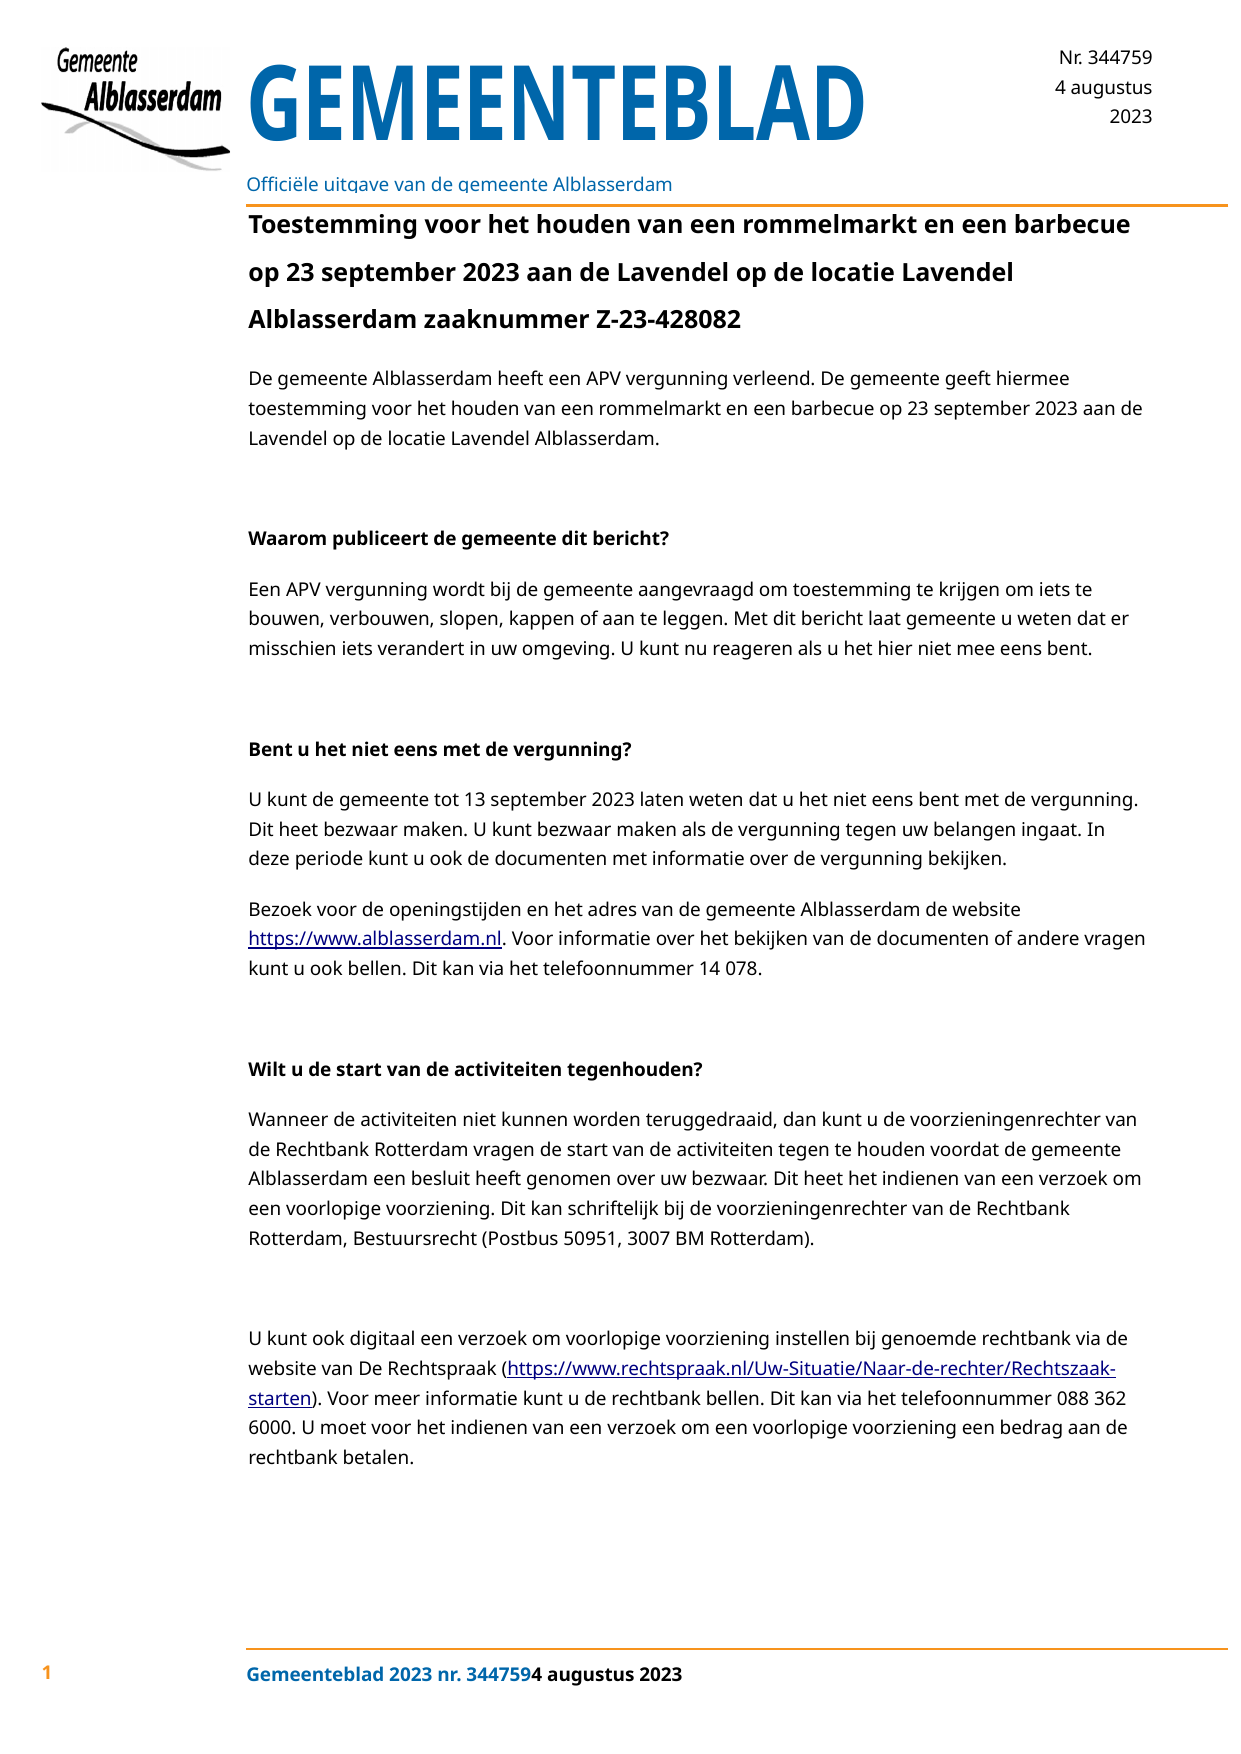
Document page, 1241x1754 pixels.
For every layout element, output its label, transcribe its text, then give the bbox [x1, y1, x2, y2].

text De gemeente Alblasserdam heeft een APV vergunning verleend. De gemeente geeft hiermee toestemming voor het houden van een rommelmarkt en een barbecue op 23 september 2023 aan de Lavendel op de locatie Lavendel Alblasserdam. [248, 366, 1152, 450]
text U kunt ook digitaal een verzoek om voorlopige voorziening instellen bij genoemde rechtbank via de website van De Rechtspraak (https://www.rechtspraak.nl/Uw-Situatie/Naar-de-rechter/Rechtszaak-starten). Voor meer informatie kunt u de rechtbank bellen. Dit kan via het telefoonnummer 088 362 6000. U moet voor het indienen van een verzoek om een voorlopige voorziening een bedrag aan de rechtbank betalen. [248, 1326, 1152, 1469]
text Wanneer de activiteiten niet kunnen worden teruggedraaid, dan kunt u de voorzieningenrechter van de Rechtbank Rotterdam vragen de start van de activiteiten tegen te houden voordat de gemeente Alblasserdam een besluit heeft genomen over uw bezwaar. Dit heet het indienen van een verzoek om een voorlopige voorziening. Dit kan schriftelijk bij de voorzieningenrechter van de Rechtbank Rotterdam, Bestuursrecht (Postbus 50951, 3007 BM Rotterdam). [248, 1106, 1152, 1250]
text Wilt u de start van de activiteiten tegenhouden? [248, 1056, 1152, 1082]
text Een APV vergunning wordt bij de gemeente aangevraagd om toestemming te krijgen om iets te bouwen, verbouwen, slopen, kappen of aan te leggen. Met dit bericht laat gemeente u weten dat er misschien iets verandert in uw omgeving. U kunt nu reageren als u het hier niet mee eens bent. [248, 576, 1152, 661]
text Bezoek voor de openingstijden en het adres van de gemeente Alblasserdam de website https://www.alblasserdam.nl. Voor informatie over het bekijken van de documenten of andere vragen kunt u ook bellen. Dit kan via het telefoonnummer 14 078. [248, 896, 1152, 981]
text Waarom publiceert de gemeente dit bericht? [248, 526, 1152, 551]
text U kunt de gemeente tot 13 september 2023 laten weten dat u het niet eens bent met de vergunning. Dit heet bezwaar maken. U kunt bezwaar maken als de vergunning tegen uw belangen ingaat. In deze periode kunt u ook de documenten met informatie over de vergunning bekijken. [248, 786, 1152, 871]
picture [41, 47, 231, 172]
text Bent u het niet eens met de vergunning? [248, 736, 1152, 762]
text Toestemming voor het houden van een rommelmarkt en een barbecue op 23 september 2023 aan de Lavendel op de locatie Lavendel Alblasserdam zaaknummer Z-23-428082 [248, 207, 1152, 336]
